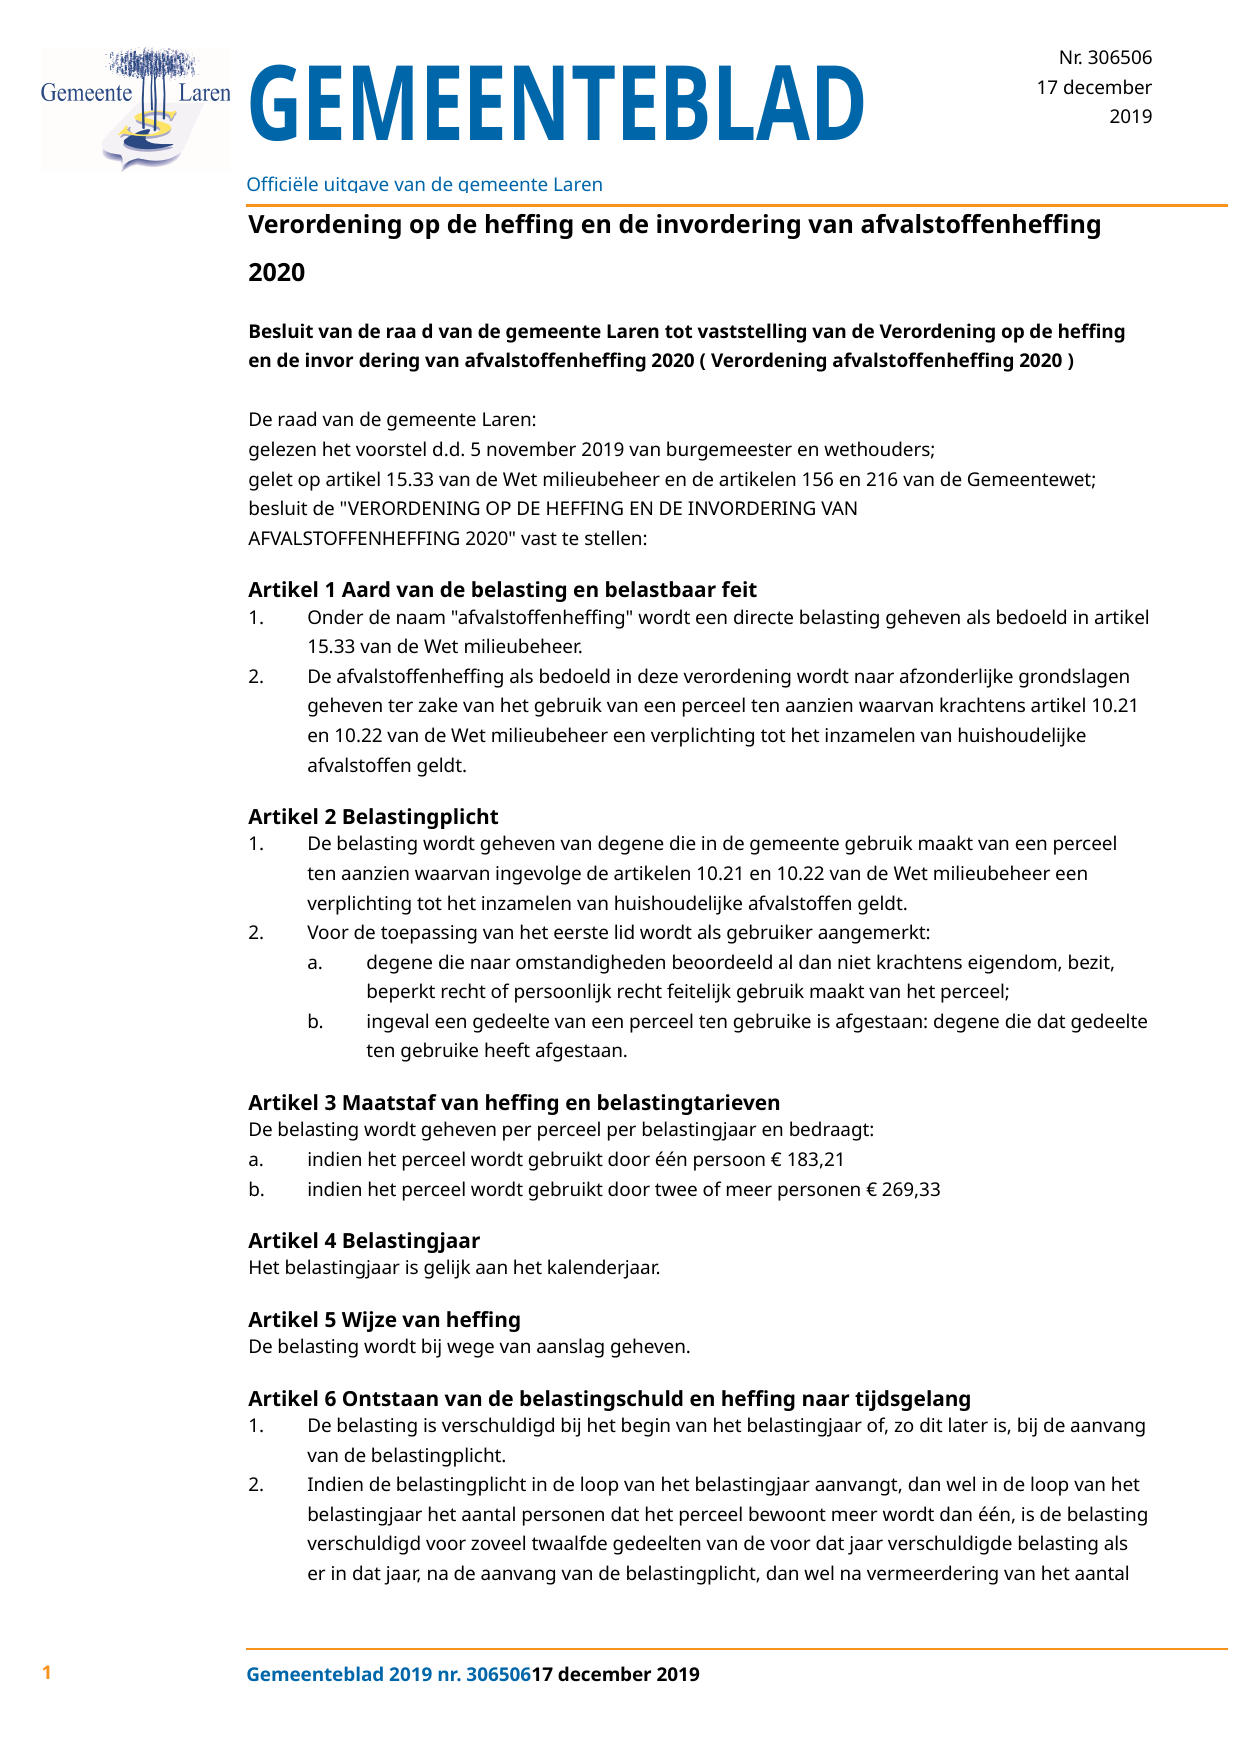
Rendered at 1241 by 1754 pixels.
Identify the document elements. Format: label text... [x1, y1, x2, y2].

text De raad van de gemeente Laren: [248, 407, 1152, 432]
picture [41, 47, 231, 172]
text Artikel 5 Wijze van heffing [248, 1305, 1152, 1333]
text besluit de "VERORDENING OP DE HEFFING EN DE INVORDERING VAN [248, 495, 1152, 521]
text Besluit van de raa d van de gemeente Laren tot vaststelling van de Verordening op de heffing en de invor dering van afvalstoffenheffing 2020 ( Verordening afvalstoffenheffing 2020 ) [248, 318, 1152, 373]
text gelezen het voorstel d.d. 5 november 2019 van burgemeester en wethouders; [248, 436, 1152, 462]
list De belasting is verschuldigd bij het begin van het belastingjaar of, zo dit later is, bij de aanvang van de belastingplicht. [248, 1412, 1152, 1468]
text Artikel 3 Maatstaf van heffing en belastingtarieven [248, 1088, 1152, 1117]
text gelet op artikel 15.33 van de Wet milieubeheer en de artikelen 156 en 216 van de Gemeentewet; [248, 466, 1152, 492]
list Voor de toepassing van het eerste lid wordt als gebruiker aangemerkt: [248, 919, 1152, 945]
text Artikel 4 Belastingjaar [248, 1226, 1152, 1254]
text De belasting wordt bij wege van aanslag geheven. [248, 1333, 1152, 1359]
text Het belastingjaar is gelijk aan het kalenderjaar. [248, 1254, 1152, 1280]
list degene die naar omstandigheden beoordeeld al dan niet krachtens eigendom, bezit, beperkt recht of persoonlijk recht feitelijk gebruik maakt van het perceel; [307, 949, 1152, 1004]
list ingeval een gedeelte van een perceel ten gebruike is afgestaan: degene die dat gedeelte ten gebruike heeft afgestaan. [307, 1008, 1152, 1063]
list De belasting wordt geheven van degene die in de gemeente gebruik maakt van een perceel ten aanzien waarvan ingevolge de artikelen 10.21 en 10.22 van de Wet milieubeheer een verplichting tot het inzamelen van huishoudelijke afvalstoffen geldt. [248, 831, 1152, 916]
list De afvalstoffenheffing als bedoeld in deze verordening wordt naar afzonderlijke grondslagen geheven ter zake van het gebruik van een perceel ten aanzien waarvan krachtens artikel 10.21 en 10.22 van de Wet milieubeheer een verplichting tot het inzamelen van huishoudelijke afvalstoffen geldt. [248, 663, 1152, 777]
list Onder de naam "afvalstoffenheffing" wordt een directe belasting geheven als bedoeld in artikel 15.33 van de Wet milieubeheer. [248, 604, 1152, 659]
text Artikel 6 Ontstaan van de belastingschuld en heffing naar tijdsgelang [248, 1384, 1152, 1412]
text AFVALSTOFFENHEFFING 2020" vast te stellen: [248, 525, 1152, 551]
text Verordening op de heffing en de invordering van afvalstoffenheffing 2020 [248, 207, 1152, 288]
list Indien de belastingplicht in de loop van het belastingjaar aanvangt, dan wel in de loop van het belastingjaar het aantal personen dat het perceel bewoont meer wordt dan één, is de belasting verschuldigd voor zoveel twaalfde gedeelten van de voor dat jaar verschuldigde belasting als er in dat jaar, na de aanvang van de belastingplicht, dan wel na vermeerdering van het aantal [248, 1471, 1152, 1586]
list indien het perceel wordt gebruikt door één persoon € 183,21 [248, 1146, 1152, 1172]
list indien het perceel wordt gebruikt door twee of meer personen € 269,33 [248, 1176, 1152, 1201]
text Artikel 2 Belastingplicht [248, 802, 1152, 831]
text Artikel 1 Aard van de belasting en belastbaar feit [248, 575, 1152, 604]
text De belasting wordt geheven per perceel per belastingjaar en bedraagt: [248, 1117, 1152, 1142]
